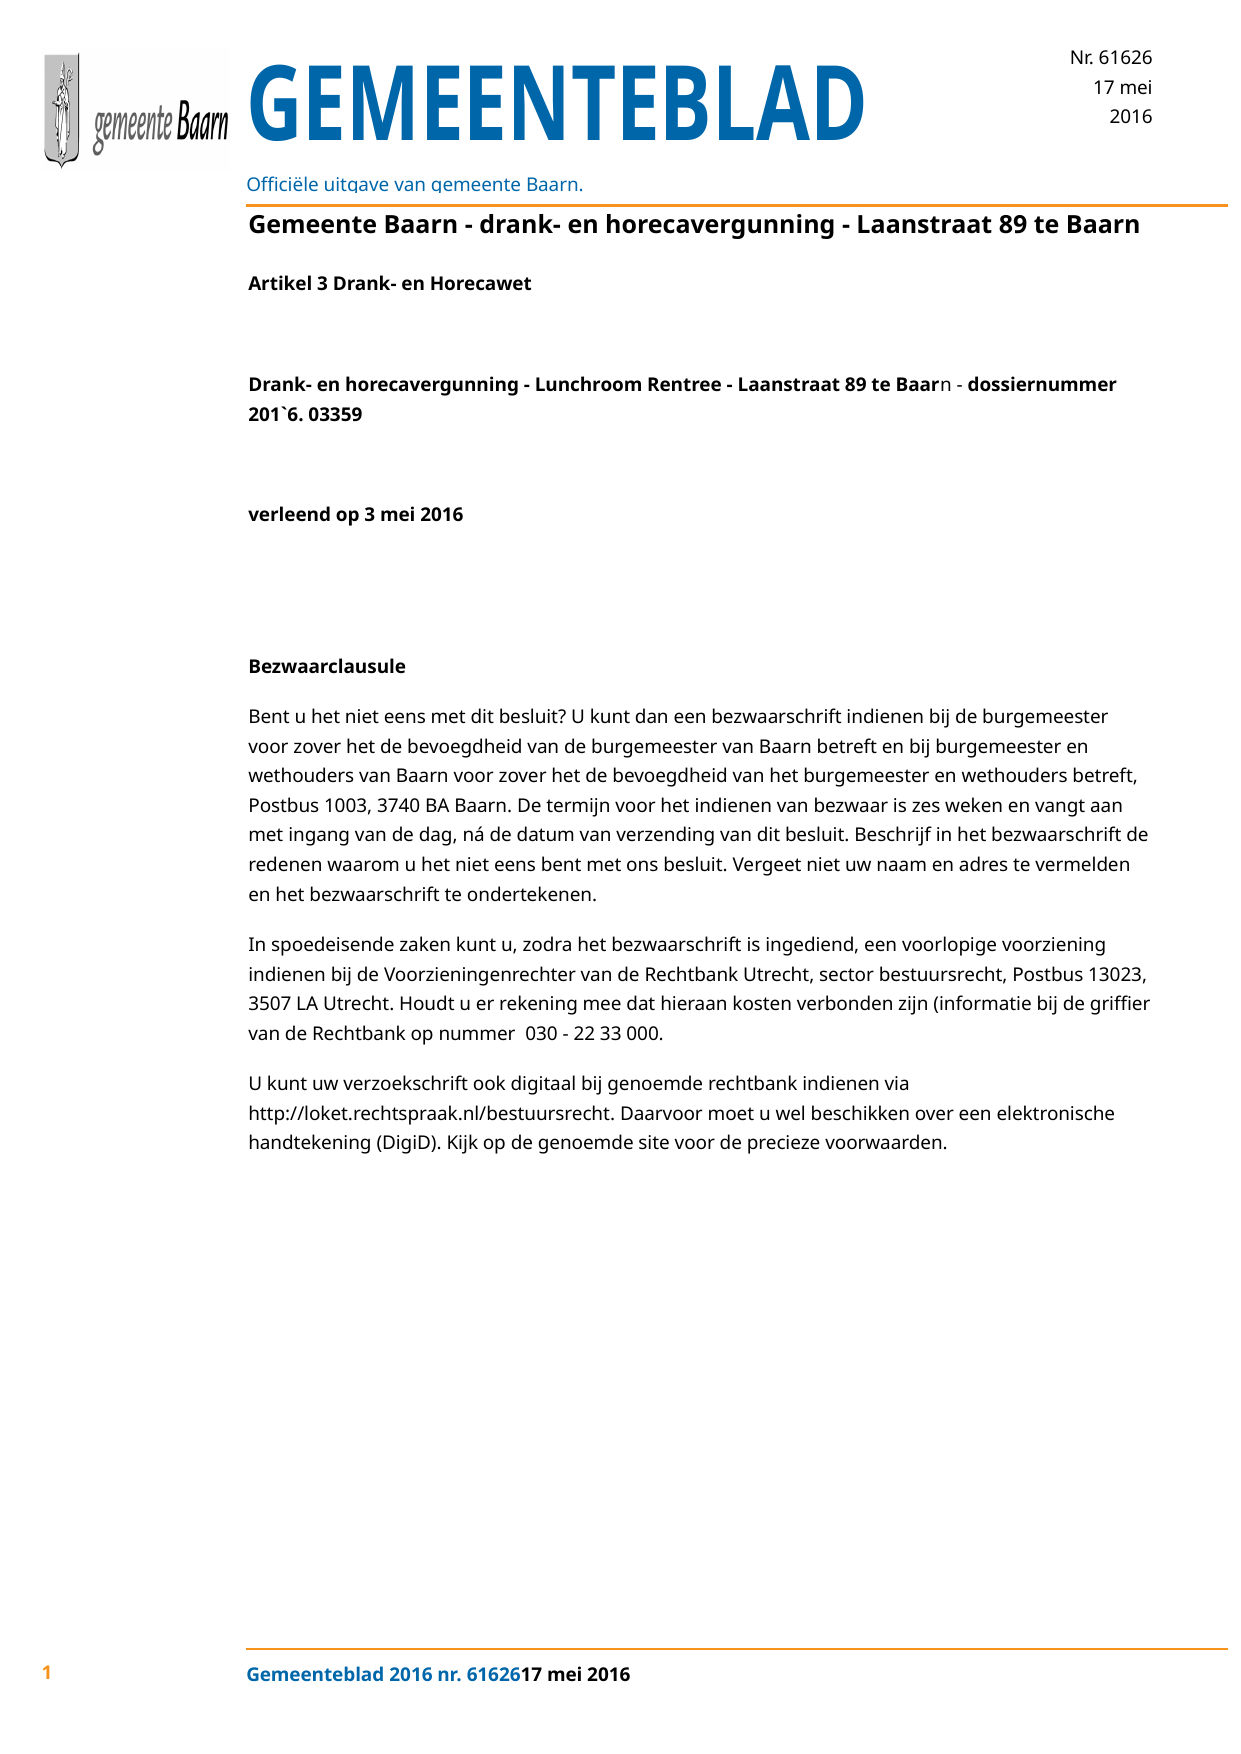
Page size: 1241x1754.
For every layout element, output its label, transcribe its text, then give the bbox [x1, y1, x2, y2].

text Drank- en horecavergunning - Lunchroom Rentree - Laanstraat 89 te Baarn - dossiernummer 201`6. 03359 [248, 371, 1152, 426]
text verleend op 3 mei 2016 [248, 502, 1152, 527]
text Bezwaarclausule [248, 653, 1152, 678]
text Gemeente Baarn - drank- en horecavergunning - Laanstraat 89 te Baarn [248, 207, 1152, 241]
text In spoedeisende zaken kunt u, zodra het bezwaarschrift is ingediend, een voorlopige voorziening indienen bij de Voorzieningenrechter van de Rechtbank Utrecht, sector bestuursrecht, Postbus 13023, 3507 LA Utrecht. Houdt u er rekening mee dat hieraan kosten verbonden zijn (informatie bij de griffier van de Rechtbank op nummer 030 - 22 33 000. [248, 931, 1152, 1046]
text Artikel 3 Drank- en Horecawet [248, 270, 1152, 296]
picture [41, 47, 231, 172]
text U kunt uw verzoekschrift ook digitaal bij genoemde rechtbank indienen via http://loket.rechtspraak.nl/bestuursrecht. Daarvoor moet u wel beschikken over een elektronische handtekening (DigiD). Kijk op de genoemde site voor de precieze voorwaarden. [248, 1070, 1152, 1155]
text Bent u het niet eens met dit besluit? U kunt dan een bezwaarschrift indienen bij de burgemeester voor zover het de bevoegdheid van de burgemeester van Baarn betreft en bij burgemeester en wethouders van Baarn voor zover het de bevoegdheid van het burgemeester en wethouders betreft, Postbus 1003, 3740 BA Baarn. De termijn voor het indienen van bezwaar is zes weken en vangt aan met ingang van de dag, ná de datum van verzending van dit besluit. Beschrijf in het bezwaarschrift de redenen waarom u het niet eens bent met ons besluit. Vergeet niet uw naam en adres te vermelden en het bezwaarschrift te ondertekenen. [248, 703, 1152, 906]
